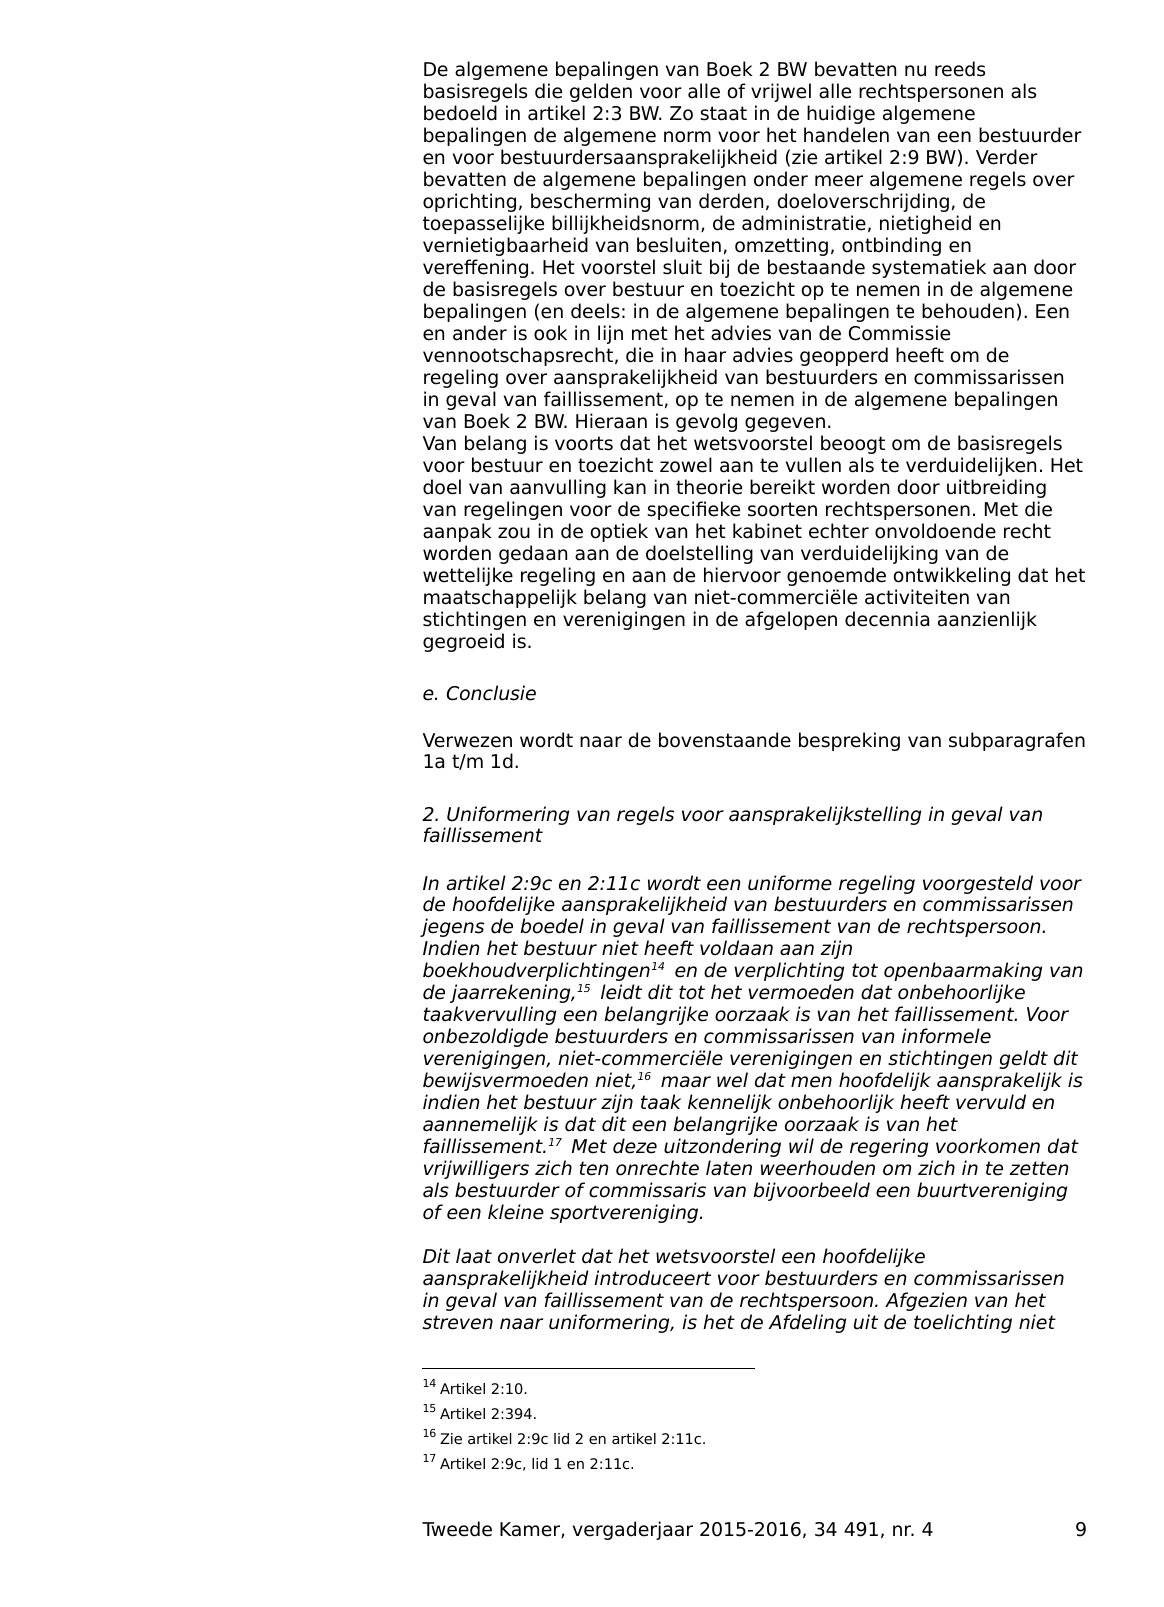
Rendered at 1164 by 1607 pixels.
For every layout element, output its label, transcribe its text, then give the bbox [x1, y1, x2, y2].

text Van belang is voorts dat het wetsvoorstel beoogt om de basisregels voor bestuur en toezicht zowel aan te vullen als te verduidelijken. Het doel van aanvulling kan in theorie bereikt worden door uitbreiding van regelingen voor de specifieke soorten rechtspersonen. Met die aanpak zou in de optiek van het kabinet echter onvoldoende recht worden gedaan aan de doelstelling van verduidelijking van de wettelijke regeling en aan de hiervoor genoemde ontwikkeling dat het maatschappelijk belang van niet-commerciële activiteiten van stichtingen en verenigingen in de afgelopen decennia aanzienlijk gegroeid is. [422, 433, 1087, 652]
text Dit laat onverlet dat het wetsvoorstel een hoofdelijke aansprakelijkheid introduceert voor bestuurders en commissarissen in geval van faillissement van de rechtspersoon. Afgezien van het streven naar uniformering, is het de Afdeling uit de toelichting niet [422, 1246, 1087, 1334]
text Artikel 2:394. [422, 1402, 1087, 1424]
subtitle e. Conclusie [422, 682, 1087, 704]
text Verwezen wordt naar de bovenstaande bespreking van subparagrafen 1a t/m 1d. [422, 729, 1087, 773]
text Artikel 2:10. [422, 1377, 1087, 1399]
text Zie artikel 2:9c lid 2 en artikel 2:11c. [422, 1427, 1087, 1449]
text In artikel 2:9c en 2:11c wordt een uniforme regeling voorgesteld voor de hoofdelijke aansprakelijkheid van bestuurders en commissarissen jegens de boedel in geval van faillissement van de rechtspersoon. Indien het bestuur niet heeft voldaan aan zijn boekhoudverplichtingen en de verplichting tot openbaarmaking van de jaarrekening, leidt dit tot het vermoeden dat onbehoorlijke taakvervulling een belangrijke oorzaak is van het faillissement. Voor onbezoldigde bestuurders en commissarissen van informele verenigingen, niet-commerciële verenigingen en stichtingen geldt dit bewijsvermoeden niet, maar wel dat men hoofdelijk aansprakelijk is indien het bestuur zijn taak kennelijk onbehoorlijk heeft vervuld en aannemelijk is dat dit een belangrijke oorzaak is van het faillissement. Met deze uitzondering wil de regering voorkomen dat vrijwilligers zich ten onrechte laten weerhouden om zich in te zetten als bestuurder of commissaris van bijvoorbeeld een buurtvereniging of een kleine sportvereniging. [422, 872, 1087, 1224]
subtitle 2. Uniformering van regels voor aansprakelijkstelling in geval van faillissement [422, 803, 1087, 847]
text Artikel 2:9c, lid 1 en 2:11c. [422, 1452, 1087, 1474]
text De algemene bepalingen van Boek 2 BW bevatten nu reeds basisregels die gelden voor alle of vrijwel alle rechtspersonen als bedoeld in artikel 2:3 BW. Zo staat in de huidige algemene bepalingen de algemene norm voor het handelen van een bestuurder en voor bestuurdersaansprakelijkheid (zie artikel 2:9 BW). Verder bevatten de algemene bepalingen onder meer algemene regels over oprichting, bescherming van derden, doeloverschrijding, de toepasselijke billijkheidsnorm, de administratie, nietigheid en vernietigbaarheid van besluiten, omzetting, ontbinding en vereffening. Het voorstel sluit bij de bestaande systematiek aan door de basisregels over bestuur en toezicht op te nemen in de algemene bepalingen (en deels: in de algemene bepalingen te behouden). Een en ander is ook in lijn met het advies van de Commissie vennootschapsrecht, die in haar advies geopperd heeft om de regeling over aansprakelijkheid van bestuurders en commissarissen in geval van faillissement, op te nemen in de algemene bepalingen van Boek 2 BW. Hieraan is gevolg gegeven. [422, 59, 1087, 433]
